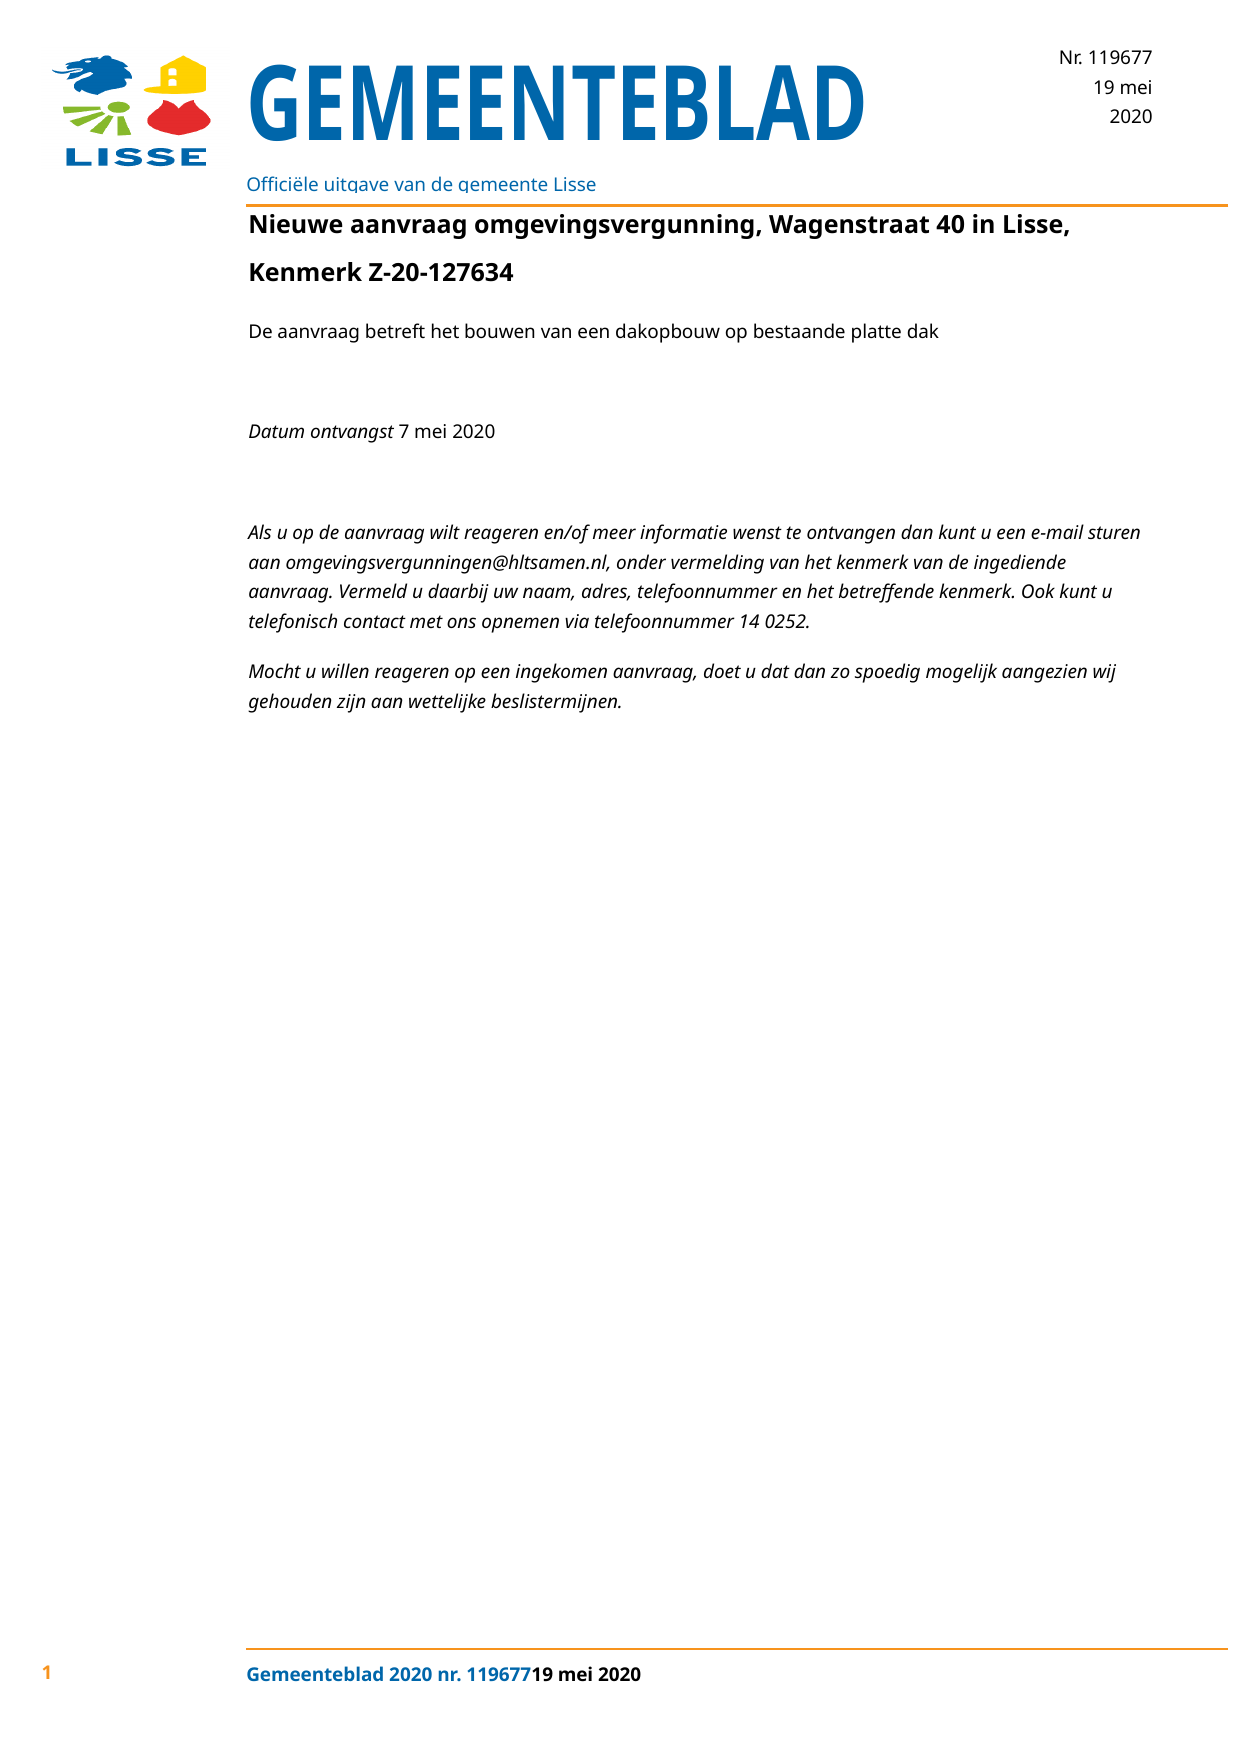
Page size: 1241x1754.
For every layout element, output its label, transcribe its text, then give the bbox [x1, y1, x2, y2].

picture [41, 47, 231, 172]
text De aanvraag betreft het bouwen van een dakopbouw op bestaande platte dak [248, 318, 1152, 344]
text Mocht u willen reageren op een ingekomen aanvraag, doet u dat dan zo spoedig mogelijk aangezien wij gehouden zijn aan wettelijke beslistermijnen. [248, 659, 1152, 714]
text Als u op de aanvraag wilt reageren en/of meer informatie wenst te ontvangen dan kunt u een e-mail sturen aan omgevingsvergunningen@hltsamen.nl, onder vermelding van het kenmerk van de ingediende aanvraag. Vermeld u daarbij uw naam, adres, telefoonnummer en het betreffende kenmerk. Ook kunt u telefonisch contact met ons opnemen via telefoonnummer 14 0252. [248, 519, 1152, 634]
text Nieuwe aanvraag omgevingsvergunning, Wagenstraat 40 in Lisse, Kenmerk Z-20-127634 [248, 207, 1152, 288]
text Datum ontvangst 7 mei 2020 [248, 419, 1152, 444]
